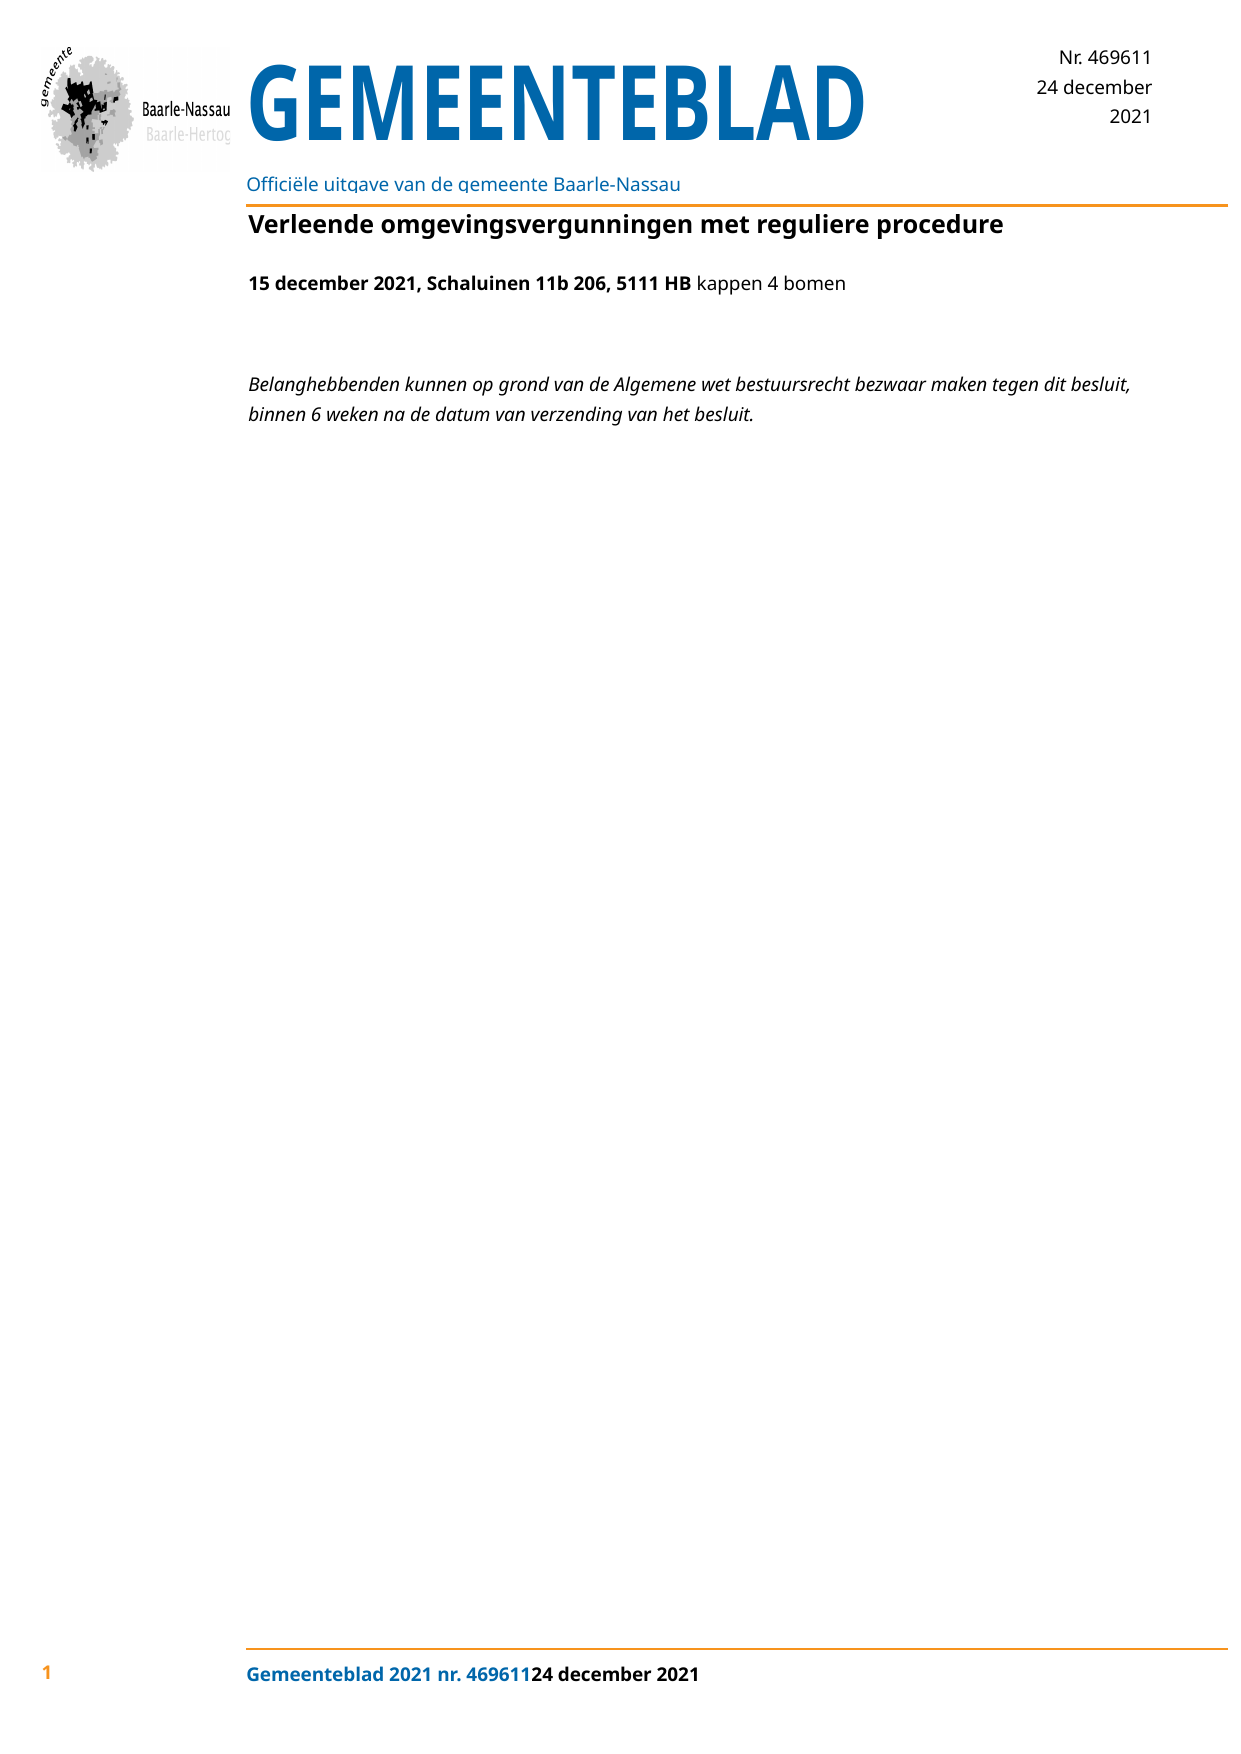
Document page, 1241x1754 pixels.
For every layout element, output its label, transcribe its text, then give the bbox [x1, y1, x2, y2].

text Verleende omgevingsvergunningen met reguliere procedure [248, 207, 1152, 241]
text Belanghebbenden kunnen op grond van de Algemene wet bestuursrecht bezwaar maken tegen dit besluit, binnen 6 weken na de datum van verzending van het besluit. [248, 371, 1152, 426]
text 15 december 2021, Schaluinen 11b 206, 5111 HB kappen 4 bomen [248, 270, 1152, 296]
picture [41, 47, 231, 172]
